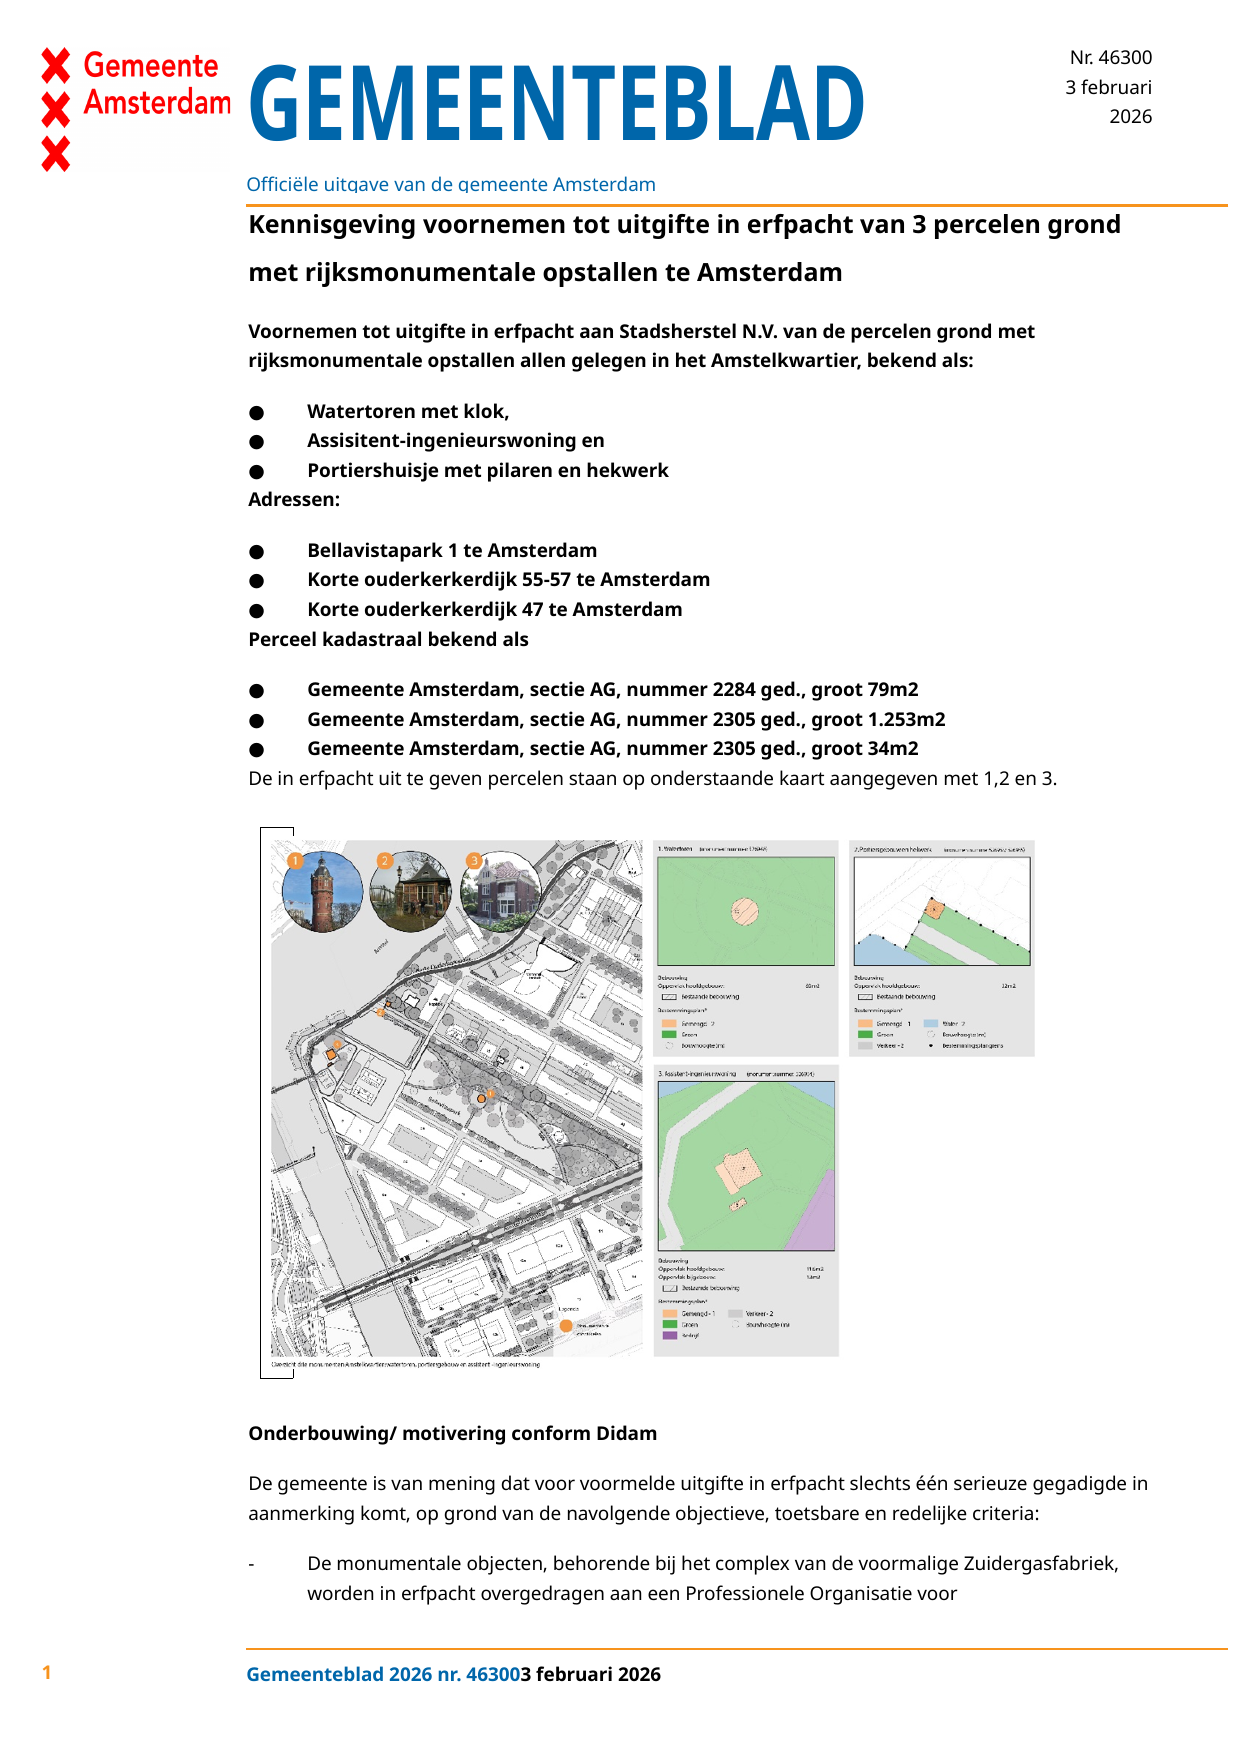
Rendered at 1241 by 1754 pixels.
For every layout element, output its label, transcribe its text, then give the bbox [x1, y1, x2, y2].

list Gemeente Amsterdam, sectie AG, nummer 2305 ged., groot 34m2 [248, 735, 1152, 761]
text Adressen: [248, 487, 1152, 512]
list Gemeente Amsterdam, sectie AG, nummer 2305 ged., groot 1.253m2 [248, 706, 1152, 732]
text Voornemen tot uitgifte in erfpacht aan Stadsherstel N.V. van de percelen grond met rijksmonumentale opstallen allen gelegen in het Amstelkwartier, bekend als: [248, 318, 1152, 373]
list Korte ouderkerkerdijk 47 te Amsterdam [248, 596, 1152, 622]
text De in erfpacht uit te geven percelen staan op onderstaande kaart aangegeven met 1,2 en 3. [248, 765, 1152, 791]
list De monumentale objecten, behorende bij het complex van de voormalige Zuidergasfabriek, worden in erfpacht overgedragen aan een Professionele Organisatie voor [248, 1551, 1152, 1606]
list Korte ouderkerkerdijk 55-57 te Amsterdam [248, 567, 1152, 592]
picture [268, 836, 1037, 1369]
text Onderbouwing/ motivering conform Didam [248, 1420, 1152, 1446]
list Portiershuisje met pilaren en hekwerk [248, 457, 1152, 483]
text Kennisgeving voornemen tot uitgifte in erfpacht van 3 percelen grond met rijksmonumentale opstallen te Amsterdam [248, 207, 1152, 288]
picture [41, 47, 231, 172]
list Bellavistapark 1 te Amsterdam [248, 537, 1152, 563]
list Watertoren met klok, [248, 398, 1152, 424]
text De gemeente is van mening dat voor voormelde uitgifte in erfpacht slechts één serieuze gegadigde in aanmerking komt, op grond van de navolgende objectieve, toetsbare en redelijke criteria: [248, 1471, 1152, 1526]
list Gemeente Amsterdam, sectie AG, nummer 2284 ged., groot 79m2 [248, 676, 1152, 702]
text Perceel kadastraal bekend als [248, 626, 1152, 652]
list Assisitent-ingenieurswoning en [248, 427, 1152, 453]
